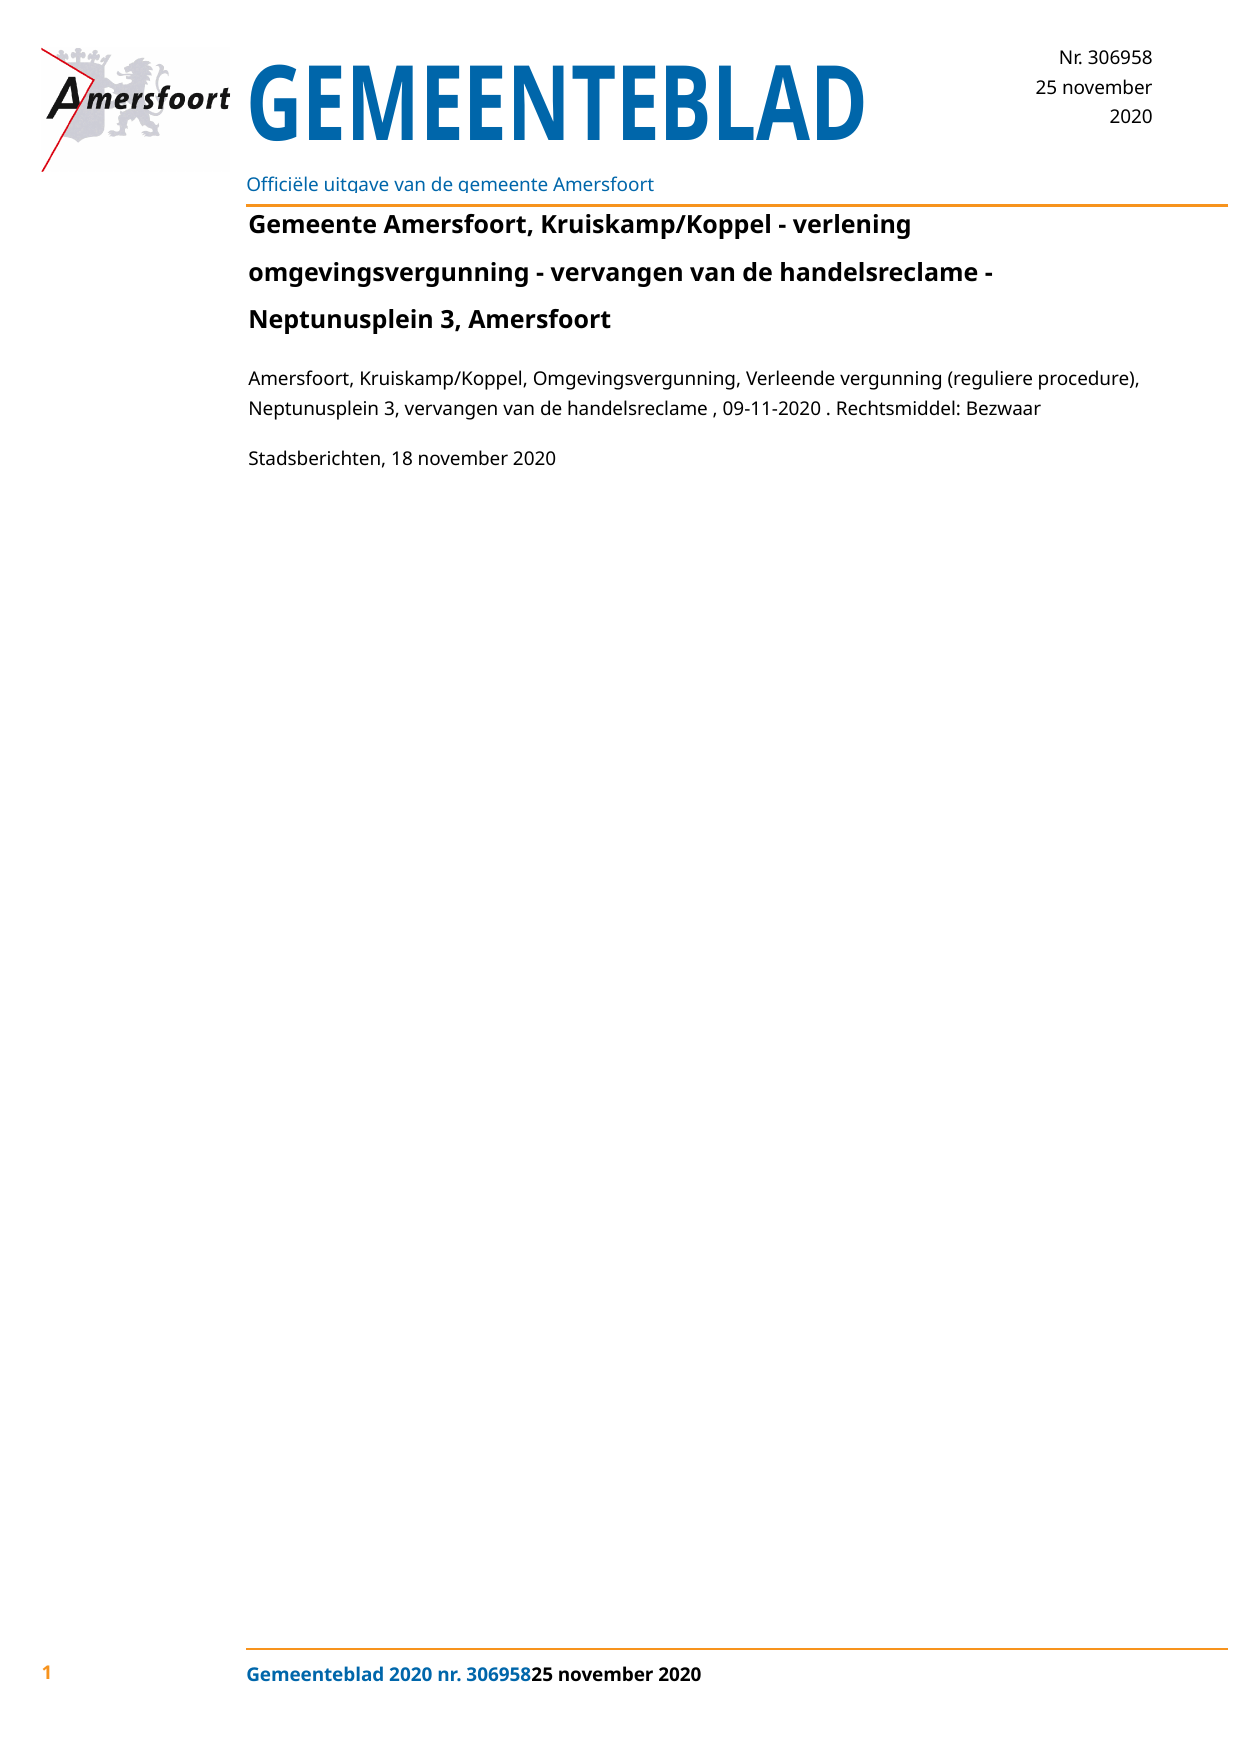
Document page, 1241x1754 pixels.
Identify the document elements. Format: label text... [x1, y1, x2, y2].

text Amersfoort, Kruiskamp/Koppel, Omgevingsvergunning, Verleende vergunning (reguliere procedure), Neptunusplein 3, vervangen van de handelsreclame , 09-11-2020 . Rechtsmiddel: Bezwaar [248, 366, 1152, 421]
text Gemeente Amersfoort, Kruiskamp/Koppel - verlening omgevingsvergunning - vervangen van de handelsreclame - Neptunusplein 3, Amersfoort [248, 207, 1152, 336]
picture [41, 47, 231, 172]
text Stadsberichten, 18 november 2020 [248, 446, 1152, 471]
